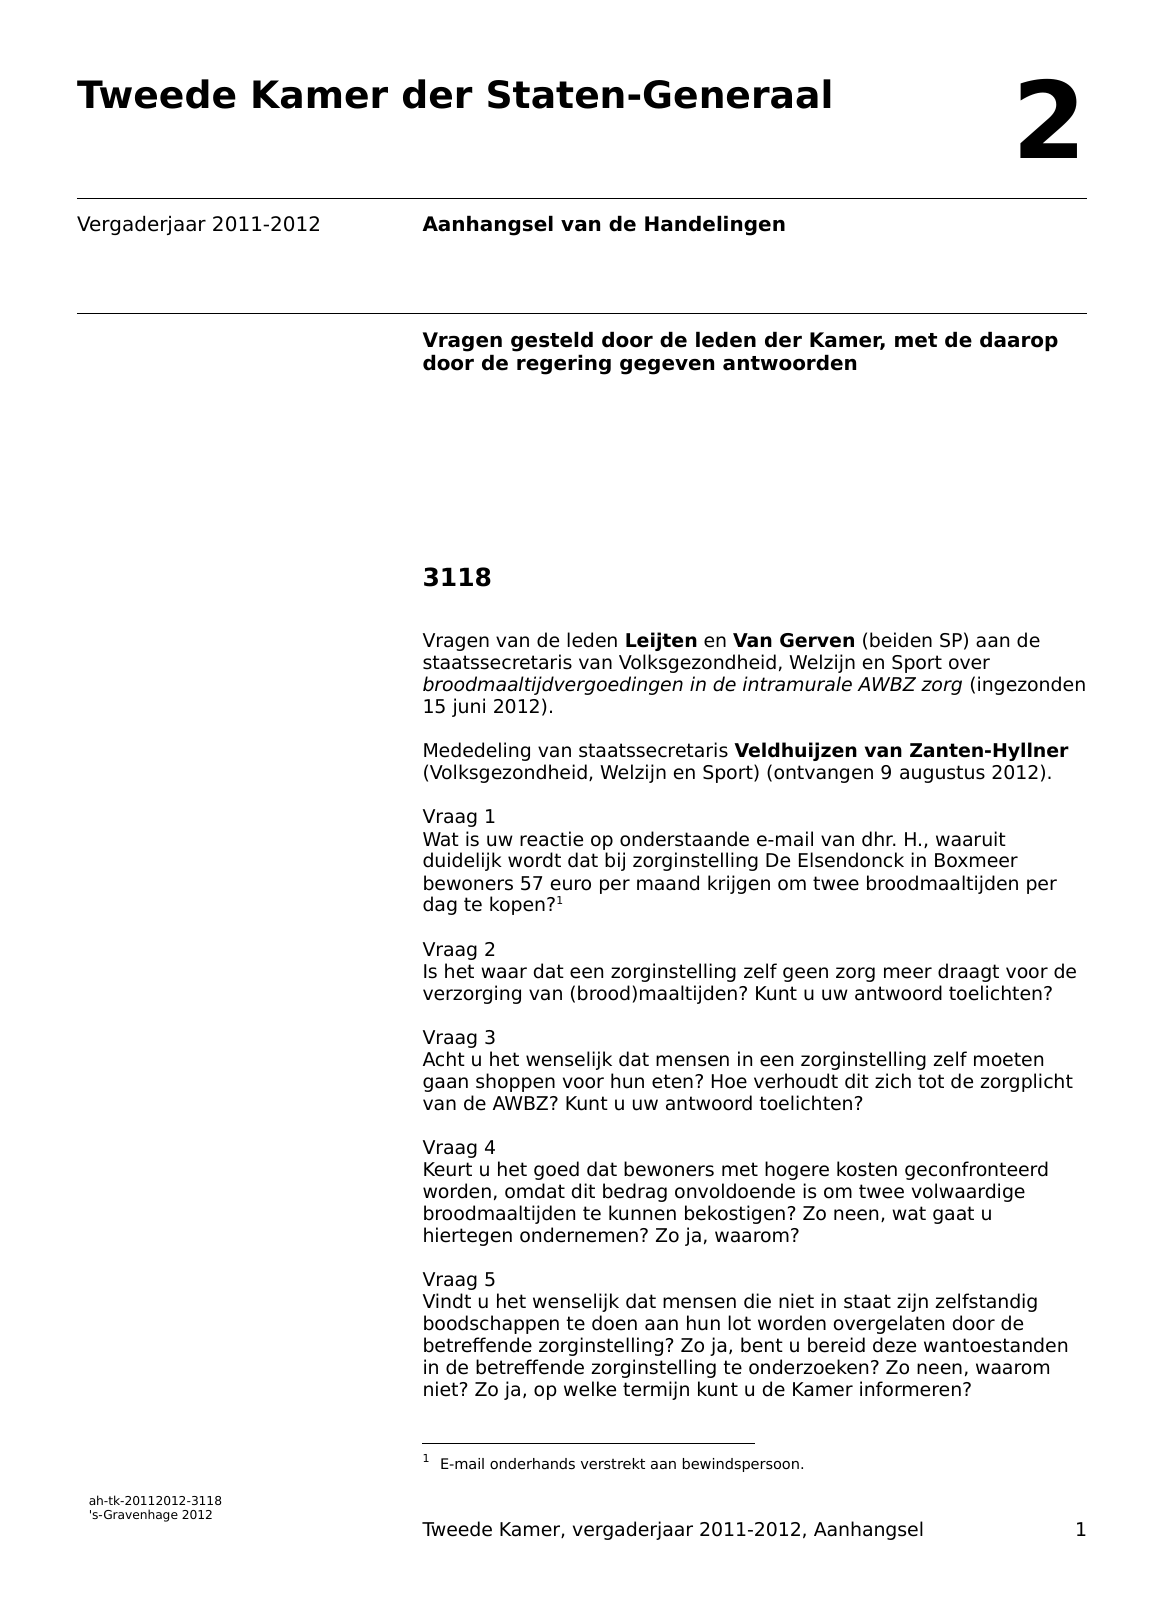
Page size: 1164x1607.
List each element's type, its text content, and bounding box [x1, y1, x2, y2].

text Keurt u het goed dat bewoners met hogere kosten geconfronteerd worden, omdat dit bedrag onvoldoende is om twee volwaardige broodmaaltijden te kunnen bekostigen? Zo neen, wat gaat u hiertegen ondernemen? Zo ja, waarom? [422, 1159, 1087, 1247]
table_cell Vergaderjaar 2011-2012 [77, 199, 422, 313]
table_cell Aanhangsel van de Handelingen [422, 199, 1087, 313]
text Vragen van de leden Leijten en Van Gerven (beiden SP) aan de staatssecretaris van Volksgezondheid, Welzijn en Sport over broodmaaltijdvergoedingen in de intramurale AWBZ zorg (ingezonden 15 juni 2012). [422, 630, 1087, 718]
text Vraag 2 [422, 938, 1087, 961]
text Mededeling van staatssecretaris Veldhuijzen van Zanten-Hyllner (Volksgezondheid, Welzijn en Sport) (ontvangen 9 augustus 2012). [422, 740, 1087, 784]
text Vraag 4 [422, 1137, 1087, 1159]
text Vraag 3 [422, 1027, 1087, 1049]
table_header 2 [886, 59, 1087, 198]
text Wat is uw reactie op onderstaande e-mail van dhr. H., waaruit duidelijk wordt dat bij zorginstelling De Elsendonck in Boxmeer bewoners 57 euro per maand krijgen om twee broodmaaltijden per dag te kopen? [422, 828, 1087, 916]
text Vraag 5 [422, 1269, 1087, 1291]
text ah-tk-20112012-3118 [88, 1494, 323, 1508]
table_header Tweede Kamer der Staten-Generaal [77, 59, 886, 198]
text Is het waar dat een zorginstelling zelf geen zorg meer draagt voor de verzorging van (brood)maaltijden? Kunt u uw antwoord toelichten? [422, 961, 1087, 1004]
text E-mail onderhands verstrekt aan bewindspersoon. [422, 1452, 1087, 1474]
text Vraag 1 [422, 806, 1087, 828]
text 3118 [422, 563, 1087, 592]
table_cell Vragen gesteld door de leden der Kamer, met de daarop door de regering gegeven antwoorden [422, 314, 1087, 375]
text Acht u het wenselijk dat mensen in een zorginstelling zelf moeten gaan shoppen voor hun eten? Hoe verhoudt dit zich tot de zorgplicht van de AWBZ? Kunt u uw antwoord toelichten? [422, 1049, 1087, 1114]
text Vindt u het wenselijk dat mensen die niet in staat zijn zelfstandig boodschappen te doen aan hun lot worden overgelaten door de betreffende zorginstelling? Zo ja, bent u bereid deze wantoestanden in de betreffende zorginstelling te onderzoeken? Zo neen, waarom niet? Zo ja, op welke termijn kunt u de Kamer informeren? [422, 1291, 1087, 1401]
text 's-Gravenhage 2012 [88, 1508, 323, 1522]
table_cell [77, 314, 422, 375]
